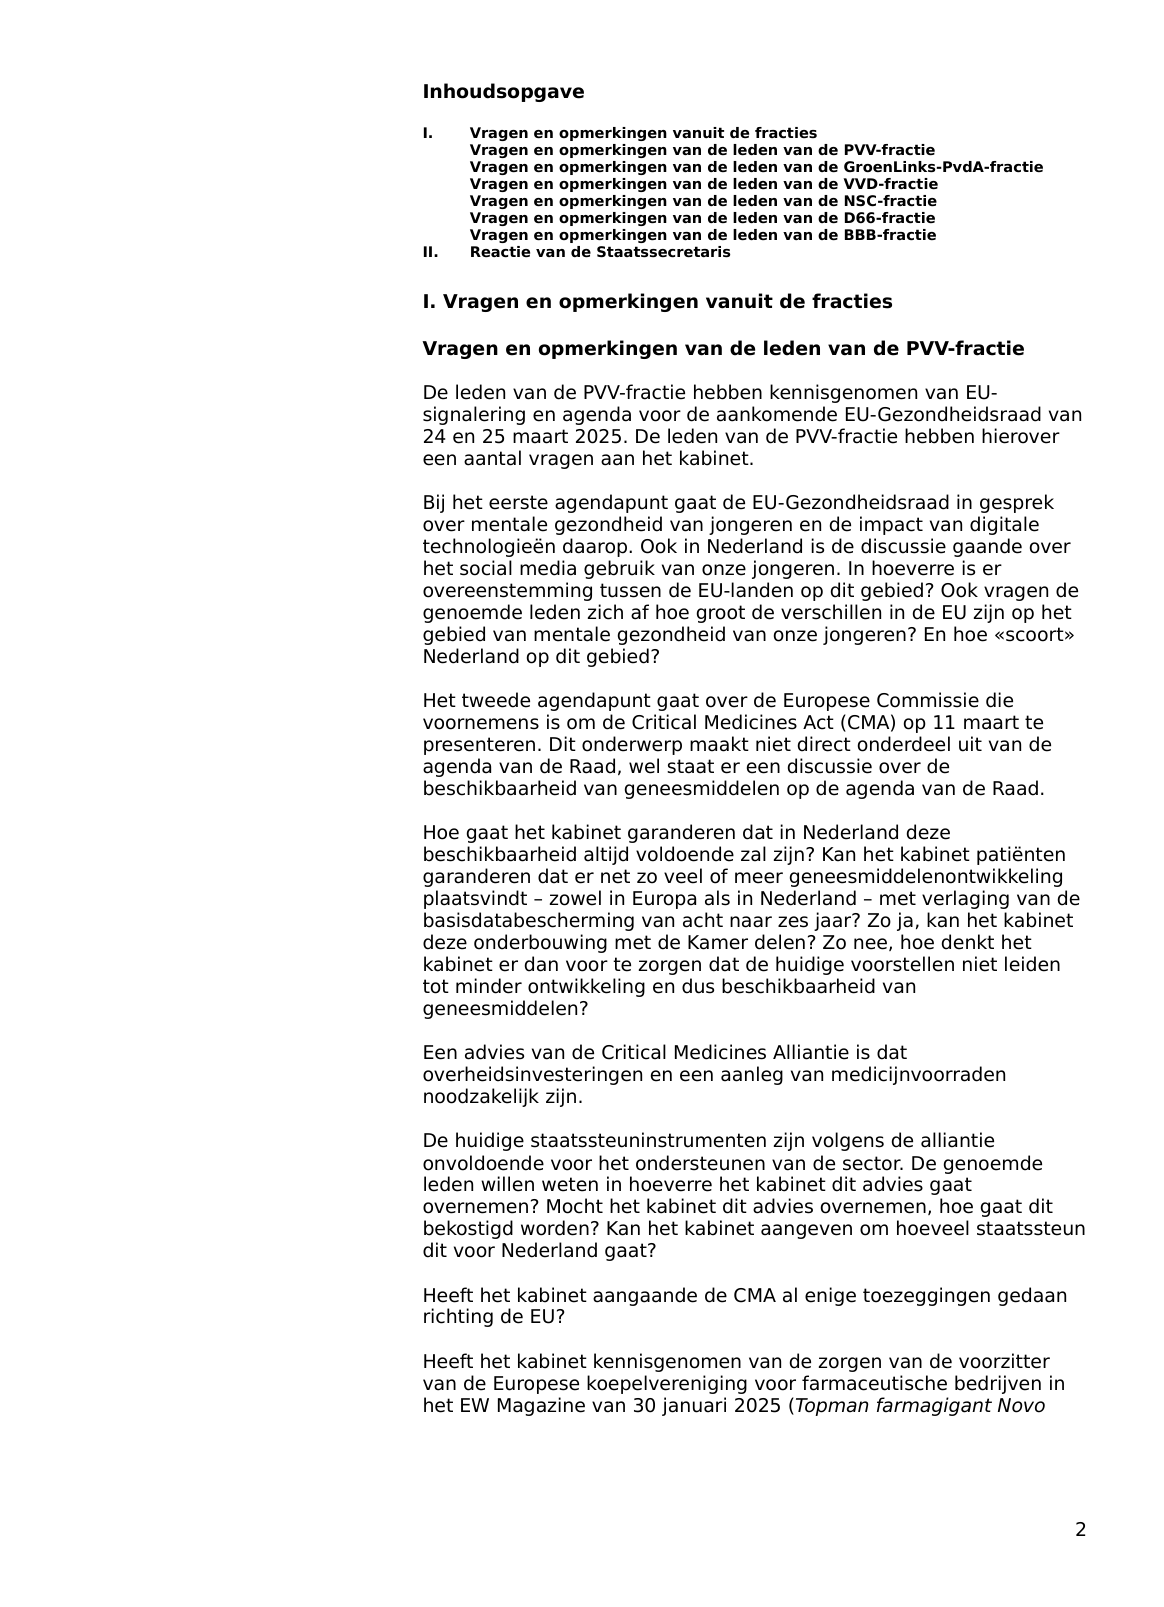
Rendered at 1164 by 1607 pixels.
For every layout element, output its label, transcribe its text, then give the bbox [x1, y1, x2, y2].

text Heeft het kabinet aangaande de CMA al enige toezeggingen gedaan richting de EU? [422, 1284, 1087, 1328]
table_header Vragen en opmerkingen vanuit de fracties [464, 125, 1087, 142]
text Het tweede agendapunt gaat over de Europese Commissie die voornemens is om de Critical Medicines Act (CMA) op 11 maart te presenteren. Dit onderwerp maakt niet direct onderdeel uit van de agenda van de Raad, wel staat er een discussie over de beschikbaarheid van geneesmiddelen op de agenda van de Raad. [422, 690, 1087, 800]
table_cell [422, 176, 463, 193]
table_cell Vragen en opmerkingen van de leden van de NSC-fractie [464, 193, 1087, 210]
text Heeft het kabinet kennisgenomen van de zorgen van de voorzitter van de Europese koepelvereniging voor farmaceutische bedrijven in het EW Magazine van 30 januari 2025 (Topman farmagigant Novo [422, 1351, 1087, 1417]
table_cell Vragen en opmerkingen van de leden van de D66-fractie [464, 210, 1087, 227]
table_cell Vragen en opmerkingen van de leden van de VVD-fractie [464, 176, 1087, 193]
table_cell [422, 210, 463, 227]
table_cell [422, 227, 463, 244]
text De leden van de PVV-fractie hebben kennisgenomen van EU-signalering en agenda voor de aankomende EU-Gezondheidsraad van 24 en 25 maart 2025. De leden van de PVV-fractie hebben hierover een aantal vragen aan het kabinet. [422, 382, 1087, 470]
text Een advies van de Critical Medicines Alliantie is dat overheidsinvesteringen en een aanleg van medicijnvoorraden noodzakelijk zijn. [422, 1042, 1087, 1108]
text Hoe gaat het kabinet garanderen dat in Nederland deze beschikbaarheid altijd voldoende zal zijn? Kan het kabinet patiënten garanderen dat er net zo veel of meer geneesmiddelenontwikkeling plaatsvindt – zowel in Europa als in Nederland – met verlaging van de basisdatabescherming van acht naar zes jaar? Zo ja, kan het kabinet deze onderbouwing met de Kamer delen? Zo nee, hoe denkt het kabinet er dan voor te zorgen dat de huidige voorstellen niet leiden tot minder ontwikkeling en dus beschikbaarheid van geneesmiddelen? [422, 822, 1087, 1020]
subtitle Vragen en opmerkingen van de leden van de PVV-fractie [422, 338, 1087, 360]
table_cell Vragen en opmerkingen van de leden van de BBB-fractie [464, 227, 1087, 244]
text De huidige staatssteuninstrumenten zijn volgens de alliantie onvoldoende voor het ondersteunen van de sector. De genoemde leden willen weten in hoeverre het kabinet dit advies gaat overnemen? Mocht het kabinet dit advies overnemen, hoe gaat dit bekostigd worden? Kan het kabinet aangeven om hoeveel staatssteun dit voor Nederland gaat? [422, 1130, 1087, 1262]
table_cell Reactie van de Staatssecretaris [464, 244, 1087, 261]
table_cell [422, 159, 463, 176]
table_cell [422, 142, 463, 159]
text Bij het eerste agendapunt gaat de EU-Gezondheidsraad in gesprek over mentale gezondheid van jongeren en de impact van digitale technologieën daarop. Ook in Nederland is de discussie gaande over het social media gebruik van onze jongeren. In hoeverre is er overeenstemming tussen de EU-landen op dit gebied? Ook vragen de genoemde leden zich af hoe groot de verschillen in de EU zijn op het gebied van mentale gezondheid van onze jongeren? En hoe «scoort» Nederland op dit gebied? [422, 492, 1087, 668]
table_cell Vragen en opmerkingen van de leden van de PVV-fractie [464, 142, 1087, 159]
table_cell II. [422, 244, 463, 261]
subtitle Inhoudsopgave [422, 81, 1087, 103]
table_header I. [422, 125, 463, 142]
subtitle I. Vragen en opmerkingen vanuit de fracties [422, 291, 1087, 313]
table_cell Vragen en opmerkingen van de leden van de GroenLinks-PvdA-fractie [464, 159, 1087, 176]
table_cell [422, 193, 463, 210]
